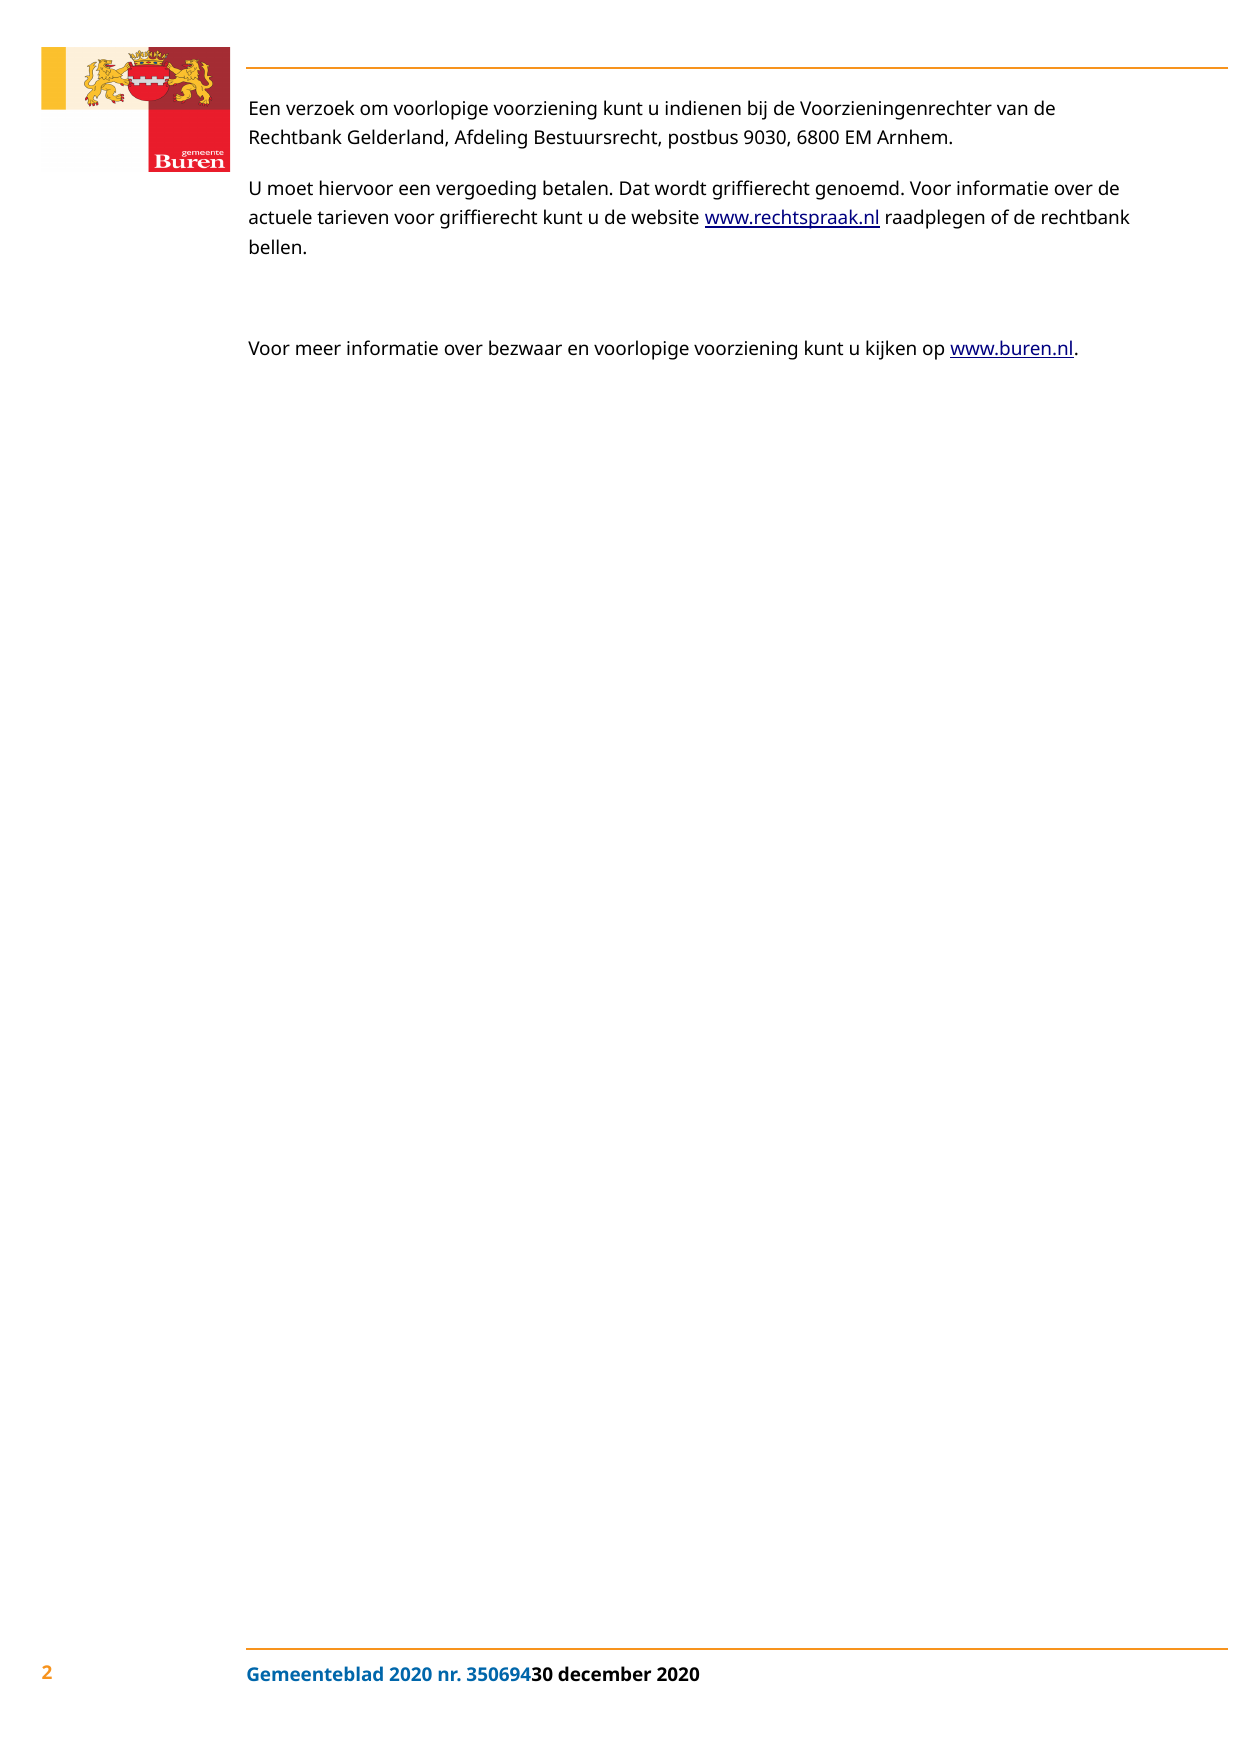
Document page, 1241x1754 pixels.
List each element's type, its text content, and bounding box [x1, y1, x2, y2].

text Voor meer informatie over bezwaar en voorlopige voorziening kunt u kijken op www.buren.nl. [248, 335, 1152, 361]
text U moet hiervoor een vergoeding betalen. Dat wordt griffierecht genoemd. Voor informatie over de actuele tarieven voor griffierecht kunt u de website www.rechtspraak.nl raadplegen of de rechtbank bellen. [248, 175, 1152, 260]
text Een verzoek om voorlopige voorziening kunt u indienen bij de Voorzieningenrechter van de Rechtbank Gelderland, Afdeling Bestuursrecht, postbus 9030, 6800 EM Arnhem. [248, 95, 1152, 150]
picture [41, 47, 231, 172]
